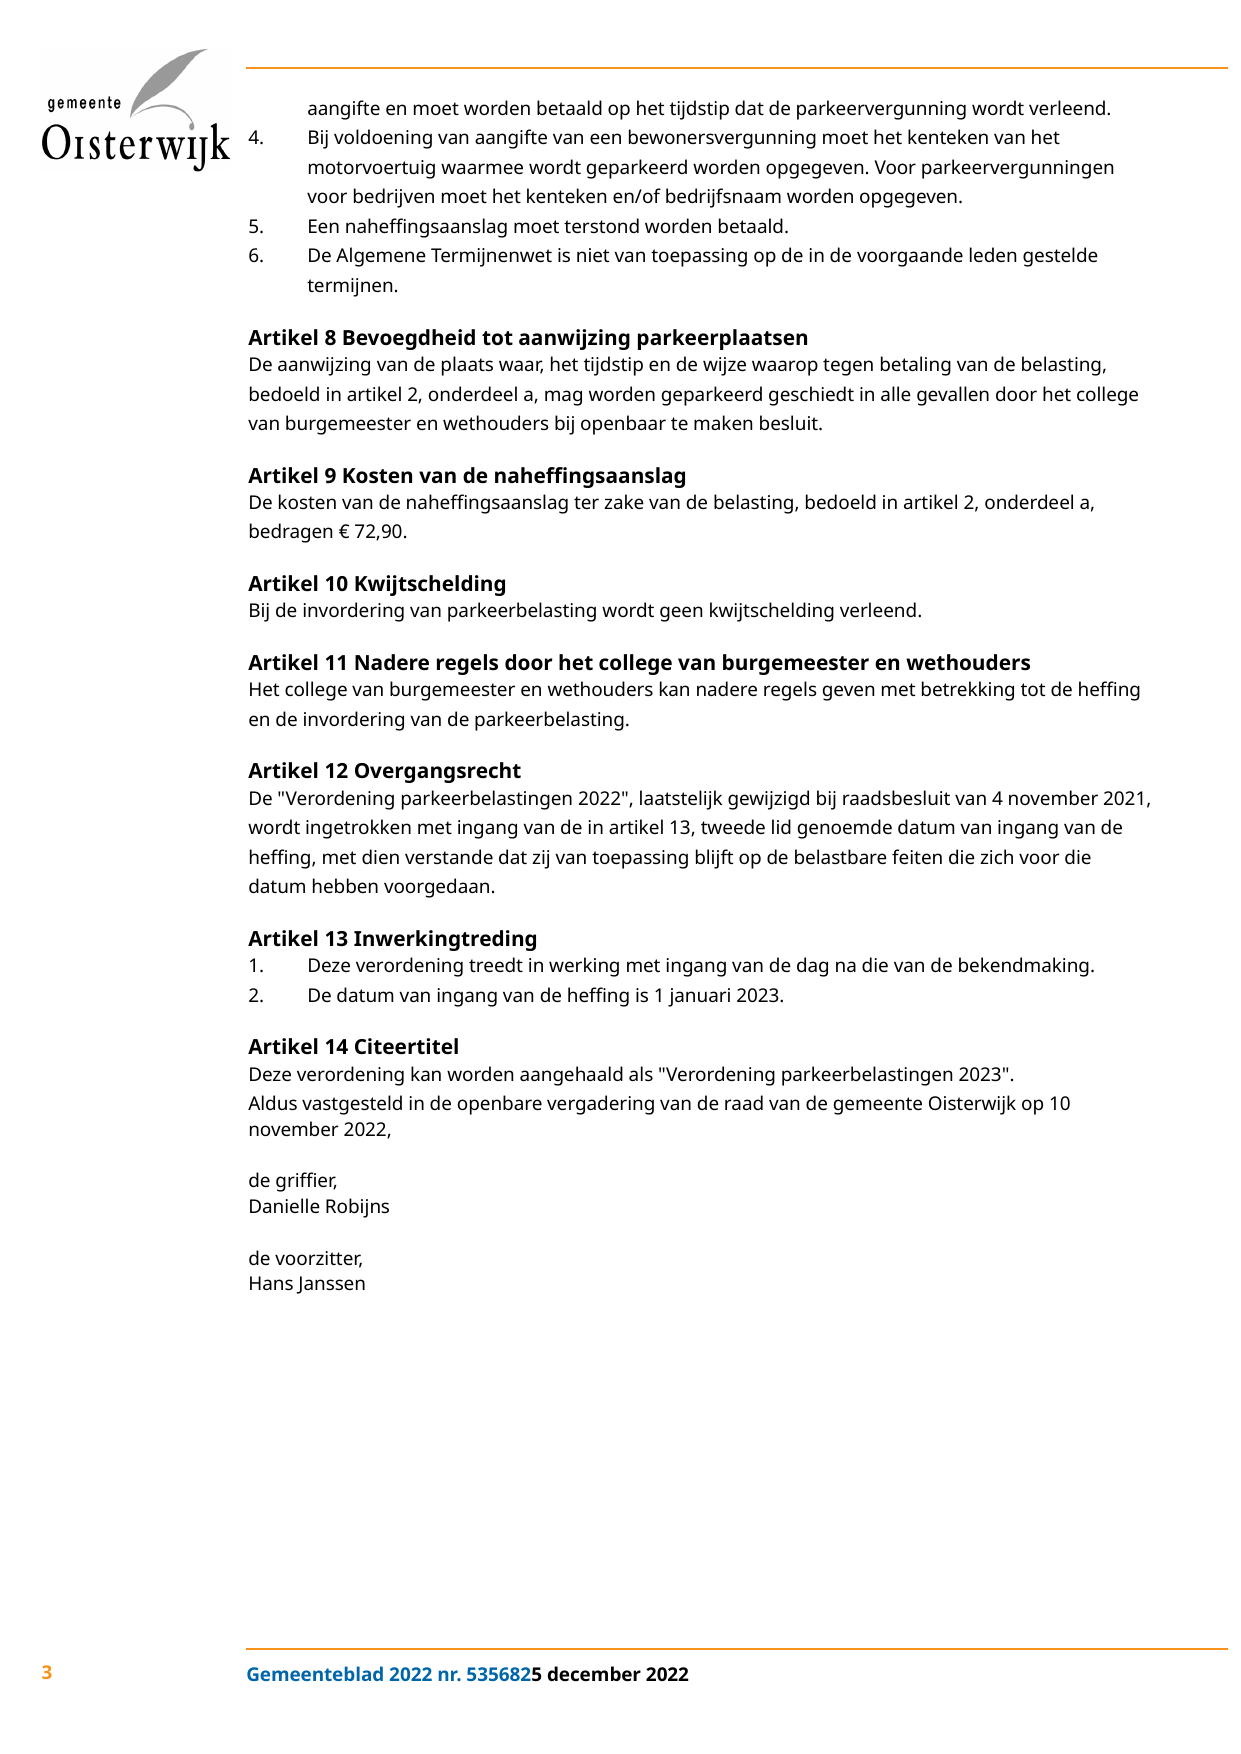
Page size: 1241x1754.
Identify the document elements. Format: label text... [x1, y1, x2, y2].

text de griffier, [248, 1168, 1152, 1193]
text Artikel 10 Kwijtschelding [248, 569, 1152, 598]
text Het college van burgemeester en wethouders kan nadere regels geven met betrekking tot de heffing en de invordering van de parkeerbelasting. [248, 676, 1152, 732]
text Hans Janssen [248, 1271, 1152, 1296]
list De datum van ingang van de heffing is 1 januari 2023. [248, 982, 1152, 1008]
text Artikel 11 Nadere regels door het college van burgemeester en wethouders [248, 648, 1152, 676]
text Artikel 9 Kosten van de naheffingsaanslag [248, 461, 1152, 489]
text Artikel 14 Citeertitel [248, 1032, 1152, 1061]
text Deze verordening kan worden aangehaald als "Verordening parkeerbelastingen 2023". [248, 1061, 1152, 1087]
text Artikel 8 Bevoegdheid tot aanwijzing parkeerplaatsen [248, 323, 1152, 351]
text Artikel 12 Overgangsrecht [248, 756, 1152, 785]
text De kosten van de naheffingsaanslag ter zake van de belasting, bedoeld in artikel 2, onderdeel a, bedragen € 72,90. [248, 489, 1152, 544]
text Artikel 13 Inwerkingtreding [248, 924, 1152, 952]
list Bij voldoening van aangifte van een bewonersvergunning moet het kenteken van het motorvoertuig waarmee wordt geparkeerd worden opgegeven. Voor parkeervergunningen voor bedrijven moet het kenteken en/of bedrijfsnaam worden opgegeven. [248, 124, 1152, 209]
list aangifte en moet worden betaald op het tijdstip dat de parkeervergunning wordt verleend. [248, 95, 1152, 121]
text de voorzitter, [248, 1245, 1152, 1271]
text Danielle Robijns [248, 1193, 1152, 1219]
list Een naheffingsaanslag moet terstond worden betaald. [248, 213, 1152, 239]
picture [41, 47, 231, 172]
text De aanwijzing van de plaats waar, het tijdstip en de wijze waarop tegen betaling van de belasting, bedoeld in artikel 2, onderdeel a, mag worden geparkeerd geschiedt in alle gevallen door het college van burgemeester en wethouders bij openbaar te maken besluit. [248, 351, 1152, 436]
text Aldus vastgesteld in de openbare vergadering van de raad van de gemeente Oisterwijk op 10 november 2022, [248, 1091, 1152, 1142]
text De "Verordening parkeerbelastingen 2022", laatstelijk gewijzigd bij raadsbesluit van 4 november 2021, wordt ingetrokken met ingang van de in artikel 13, tweede lid genoemde datum van ingang van de heffing, met dien verstande dat zij van toepassing blijft op de belastbare feiten die zich voor die datum hebben voorgedaan. [248, 785, 1152, 899]
list Deze verordening treedt in werking met ingang van de dag na die van de bekendmaking. [248, 952, 1152, 978]
text Bij de invordering van parkeerbelasting wordt geen kwijtschelding verleend. [248, 598, 1152, 623]
list De Algemene Termijnenwet is niet van toepassing op de in de voorgaande leden gestelde termijnen. [248, 243, 1152, 298]
